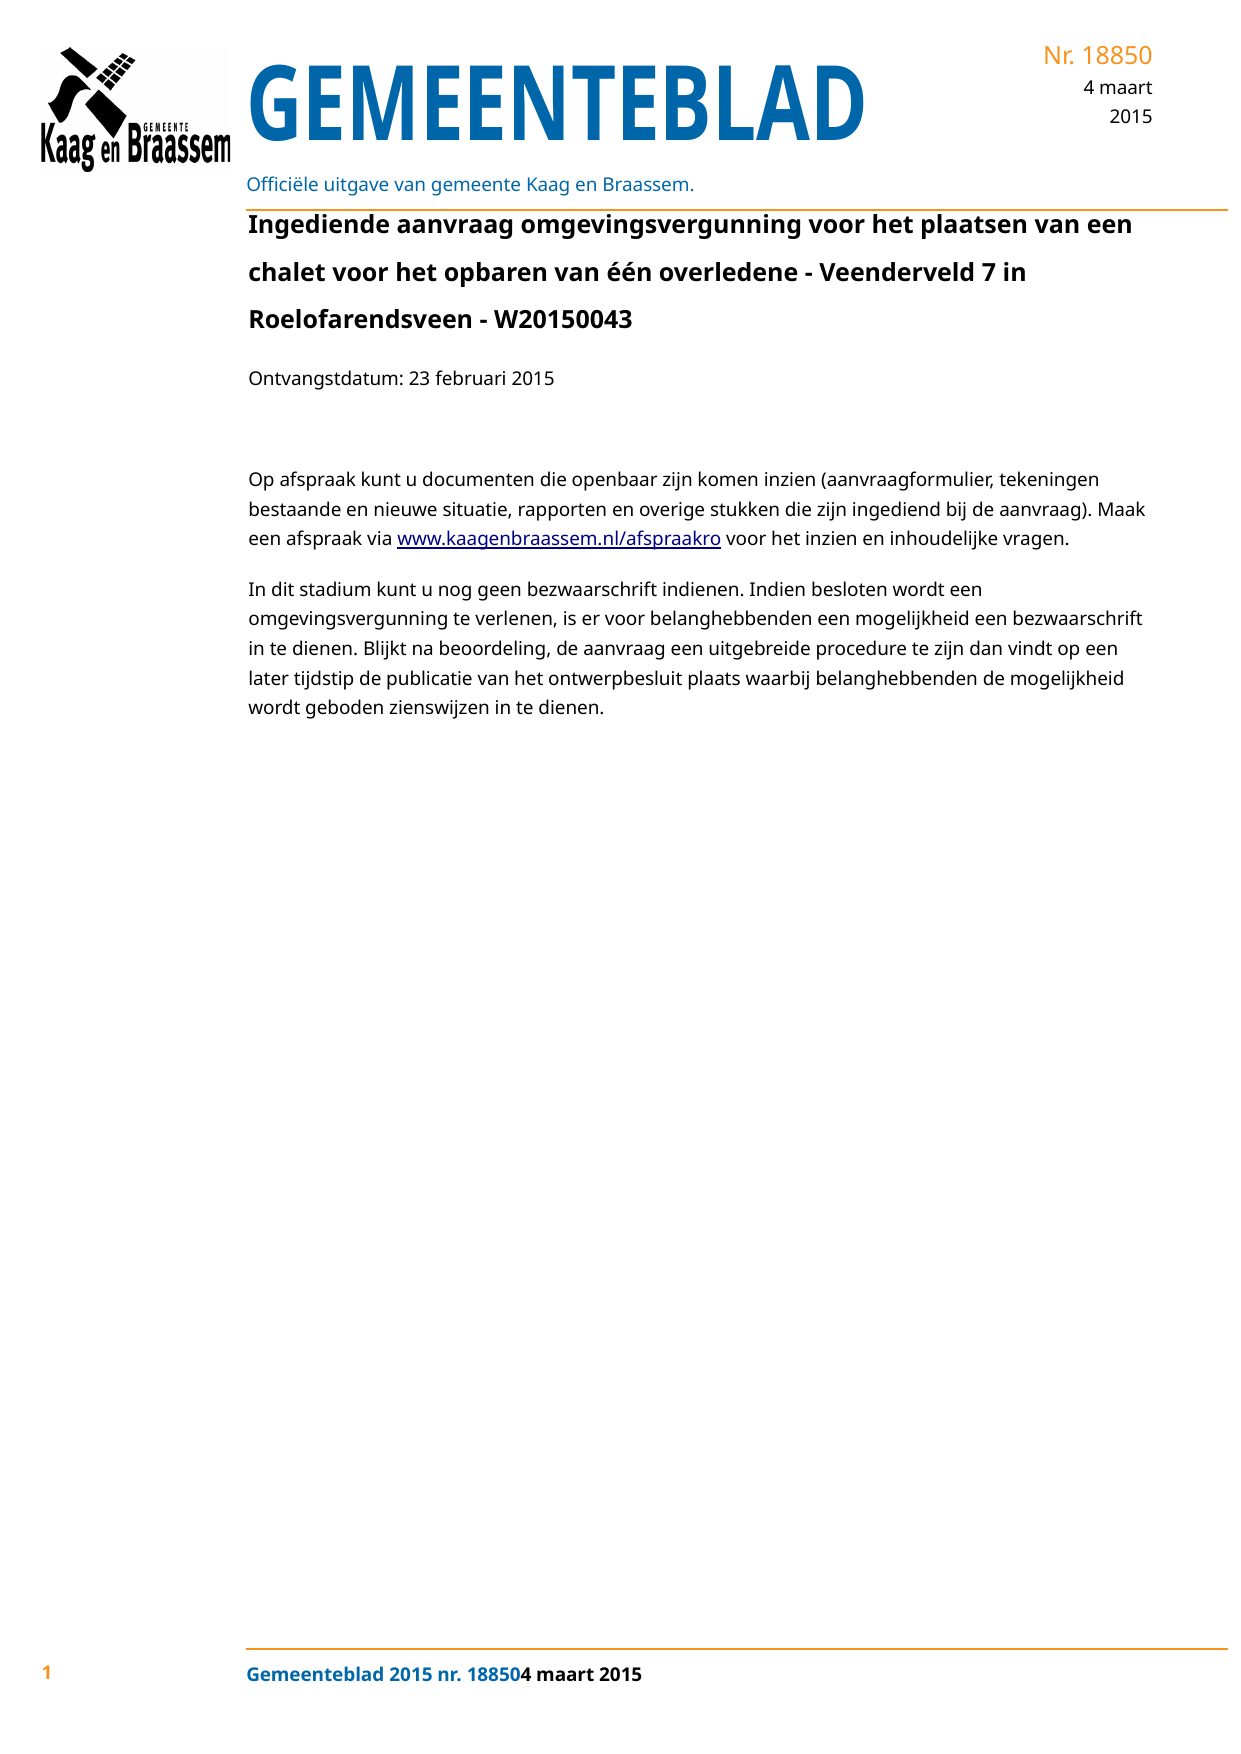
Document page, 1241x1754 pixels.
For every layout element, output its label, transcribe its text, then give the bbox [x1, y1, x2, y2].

text Ingediende aanvraag omgevingsvergunning voor het plaatsen van een chalet voor het opbaren van één overledene - Veenderveld 7 in Roelofarendsveen - W20150043 [248, 211, 1152, 336]
text Op afspraak kunt u documenten die openbaar zijn komen inzien (aanvraagformulier, tekeningen bestaande en nieuwe situatie, rapporten en overige stukken die zijn ingediend bij de aanvraag). Maak een afspraak via www.kaagenbraassem.nl/afspraakro voor het inzien en inhoudelijke vragen. [248, 466, 1152, 551]
picture [41, 47, 231, 172]
text In dit stadium kunt u nog geen bezwaarschrift indienen. Indien besloten wordt een omgevingsvergunning te verlenen, is er voor belanghebbenden een mogelijkheid een bezwaarschrift in te dienen. Blijkt na beoordeling, de aanvraag een uitgebreide procedure te zijn dan vindt op een later tijdstip de publicatie van het ontwerpbesluit plaats waarbij belanghebbenden de mogelijkheid wordt geboden zienswijzen in te dienen. [248, 576, 1152, 720]
text Ontvangstdatum: 23 februari 2015 [248, 366, 1152, 391]
